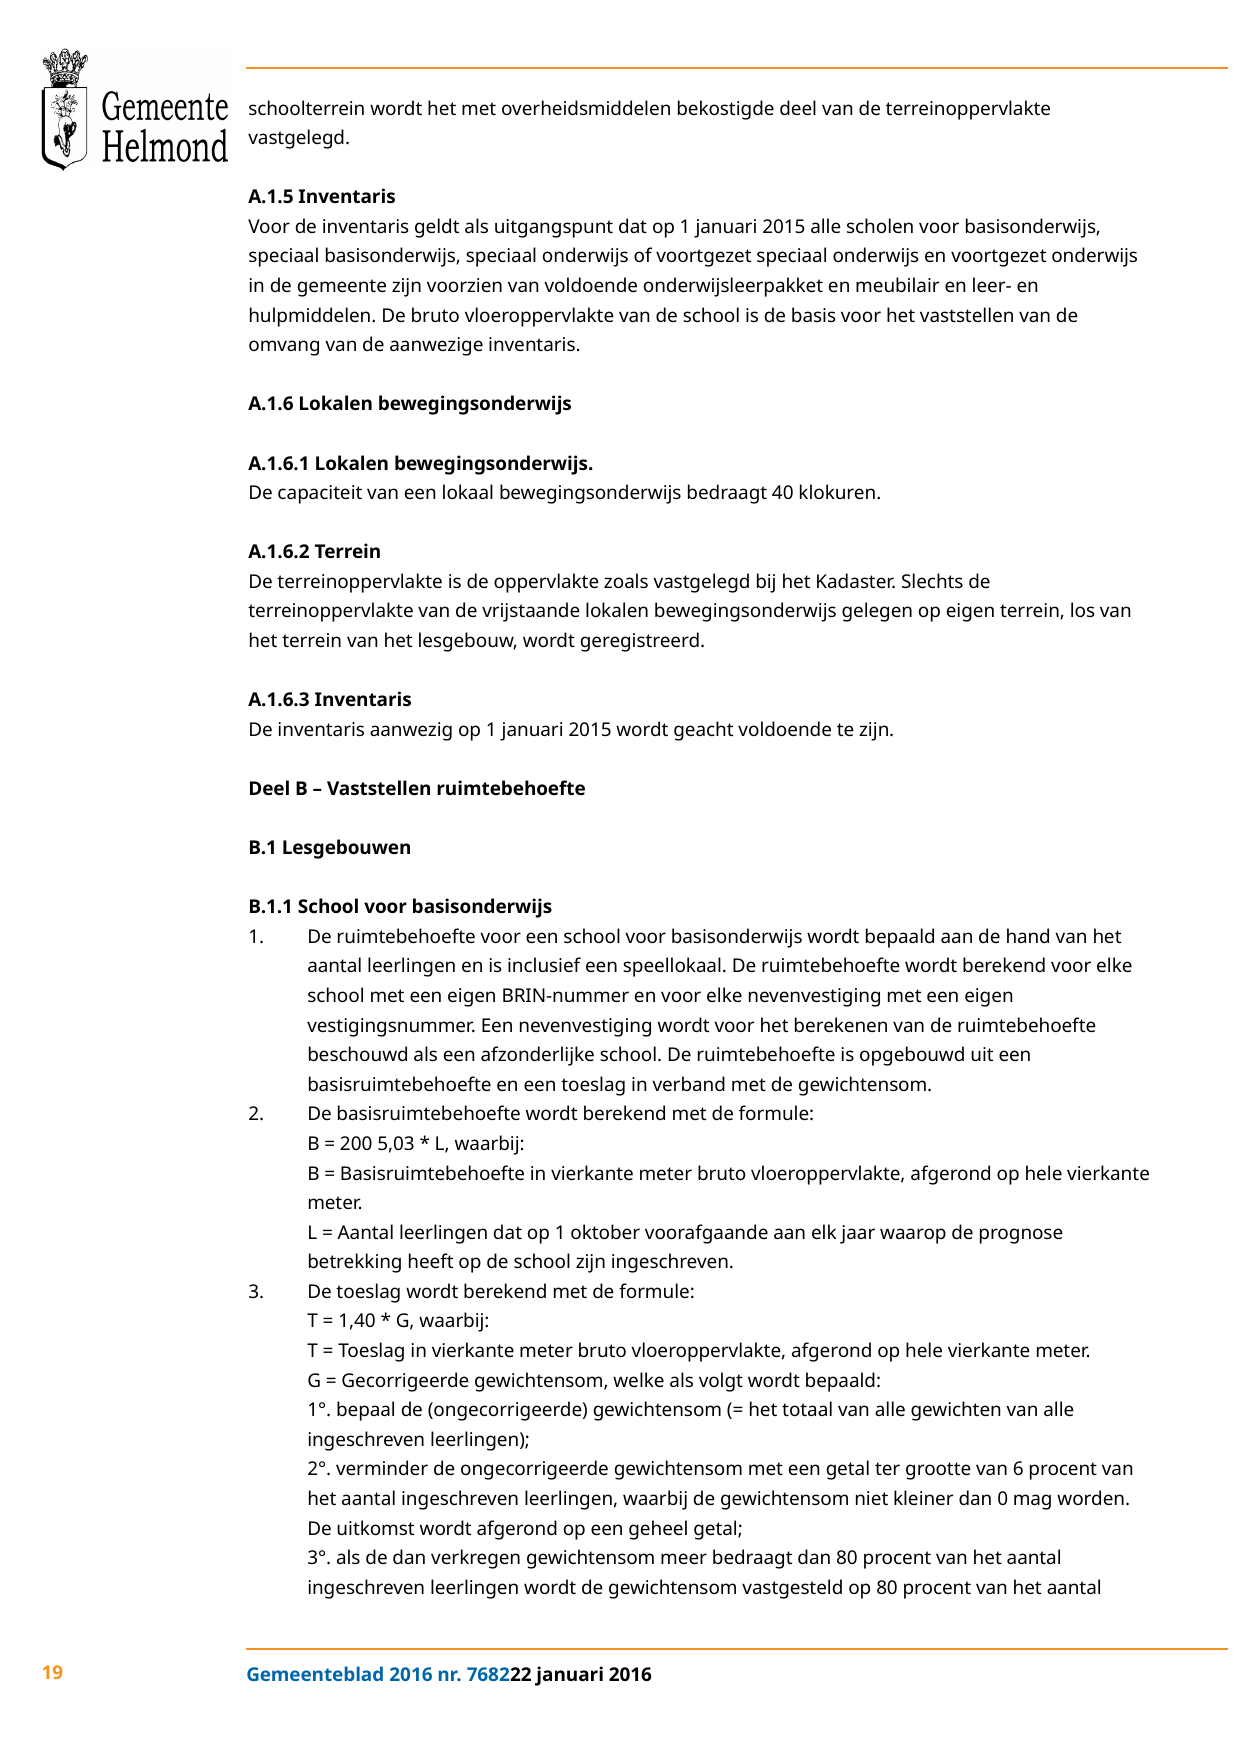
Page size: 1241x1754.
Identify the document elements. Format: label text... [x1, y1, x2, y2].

text A.1.6.1 Lokalen bewegingsonderwijs. [248, 450, 1152, 476]
text A.1.6.3 Inventaris [248, 686, 1152, 712]
list T = 1,40 * G, waarbij: [248, 1308, 1152, 1333]
text A.1.6 Lokalen bewegingsonderwijs [248, 391, 1152, 416]
list De ruimtebehoefte voor een school voor basisonderwijs wordt bepaald aan de hand van het aantal leerlingen en is inclusief een speellokaal. De ruimtebehoefte wordt berekend voor elke school met een eigen BRIN-nummer en voor elke nevenvestiging met een eigen vestigingsnummer. Een nevenvestiging wordt voor het berekenen van de ruimtebehoefte beschouwd als een afzonderlijke school. De ruimtebehoefte is opgebouwd uit een basisruimtebehoefte en een toeslag in verband met de gewichtensom. [248, 923, 1152, 1097]
list 3°. als de dan verkregen gewichtensom meer bedraagt dan 80 procent van het aantal ingeschreven leerlingen wordt de gewichtensom vastgesteld op 80 procent van het aantal [248, 1544, 1152, 1600]
list G = Gecorrigeerde gewichtensom, welke als volgt wordt bepaald: [248, 1367, 1152, 1393]
text Voor de inventaris geldt als uitgangspunt dat op 1 januari 2015 alle scholen voor basisonderwijs, speciaal basisonderwijs, speciaal onderwijs of voortgezet speciaal onderwijs en voortgezet onderwijs in de gemeente zijn voorzien van voldoende onderwijsleerpakket en meubilair en leer- en hulpmiddelen. De bruto vloeroppervlakte van de school is de basis voor het vaststellen van de omvang van de aanwezige inventaris. [248, 213, 1152, 357]
list L = Aantal leerlingen dat op 1 oktober voorafgaande aan elk jaar waarop de prognose betrekking heeft op de school zijn ingeschreven. [248, 1219, 1152, 1274]
text B.1 Lesgebouwen [248, 834, 1152, 860]
list 2°. verminder de ongecorrigeerde gewichtensom met een getal ter grootte van 6 procent van het aantal ingeschreven leerlingen, waarbij de gewichtensom niet kleiner dan 0 mag worden. De uitkomst wordt afgerond op een geheel getal; [248, 1456, 1152, 1541]
text De terreinoppervlakte is de oppervlakte zoals vastgelegd bij het Kadaster. Slechts de terreinoppervlakte van de vrijstaande lokalen bewegingsonderwijs gelegen op eigen terrein, los van het terrein van het lesgebouw, wordt geregistreerd. [248, 568, 1152, 653]
text Deel B – Vaststellen ruimtebehoefte [248, 775, 1152, 801]
list B = 200 5,03 * L, waarbij: [248, 1130, 1152, 1156]
list 1°. bepaal de (ongecorrigeerde) gewichtensom (= het totaal van alle gewichten van alle ingeschreven leerlingen); [248, 1396, 1152, 1452]
text A.1.5 Inventaris [248, 183, 1152, 209]
text schoolterrein wordt het met overheidsmiddelen bekostigde deel van de terreinoppervlakte vastgelegd. [248, 95, 1152, 150]
list B = Basisruimtebehoefte in vierkante meter bruto vloeroppervlakte, afgerond op hele vierkante meter. [248, 1160, 1152, 1215]
text A.1.6.2 Terrein [248, 538, 1152, 564]
list De toeslag wordt berekend met de formule: [248, 1278, 1152, 1304]
picture [41, 47, 231, 172]
text B.1.1 School voor basisonderwijs [248, 893, 1152, 919]
text De capaciteit van een lokaal bewegingsonderwijs bedraagt 40 klokuren. [248, 479, 1152, 505]
list De basisruimtebehoefte wordt berekend met de formule: [248, 1101, 1152, 1126]
text De inventaris aanwezig op 1 januari 2015 wordt geacht voldoende te zijn. [248, 716, 1152, 742]
list T = Toeslag in vierkante meter bruto vloeroppervlakte, afgerond op hele vierkante meter. [248, 1337, 1152, 1363]
